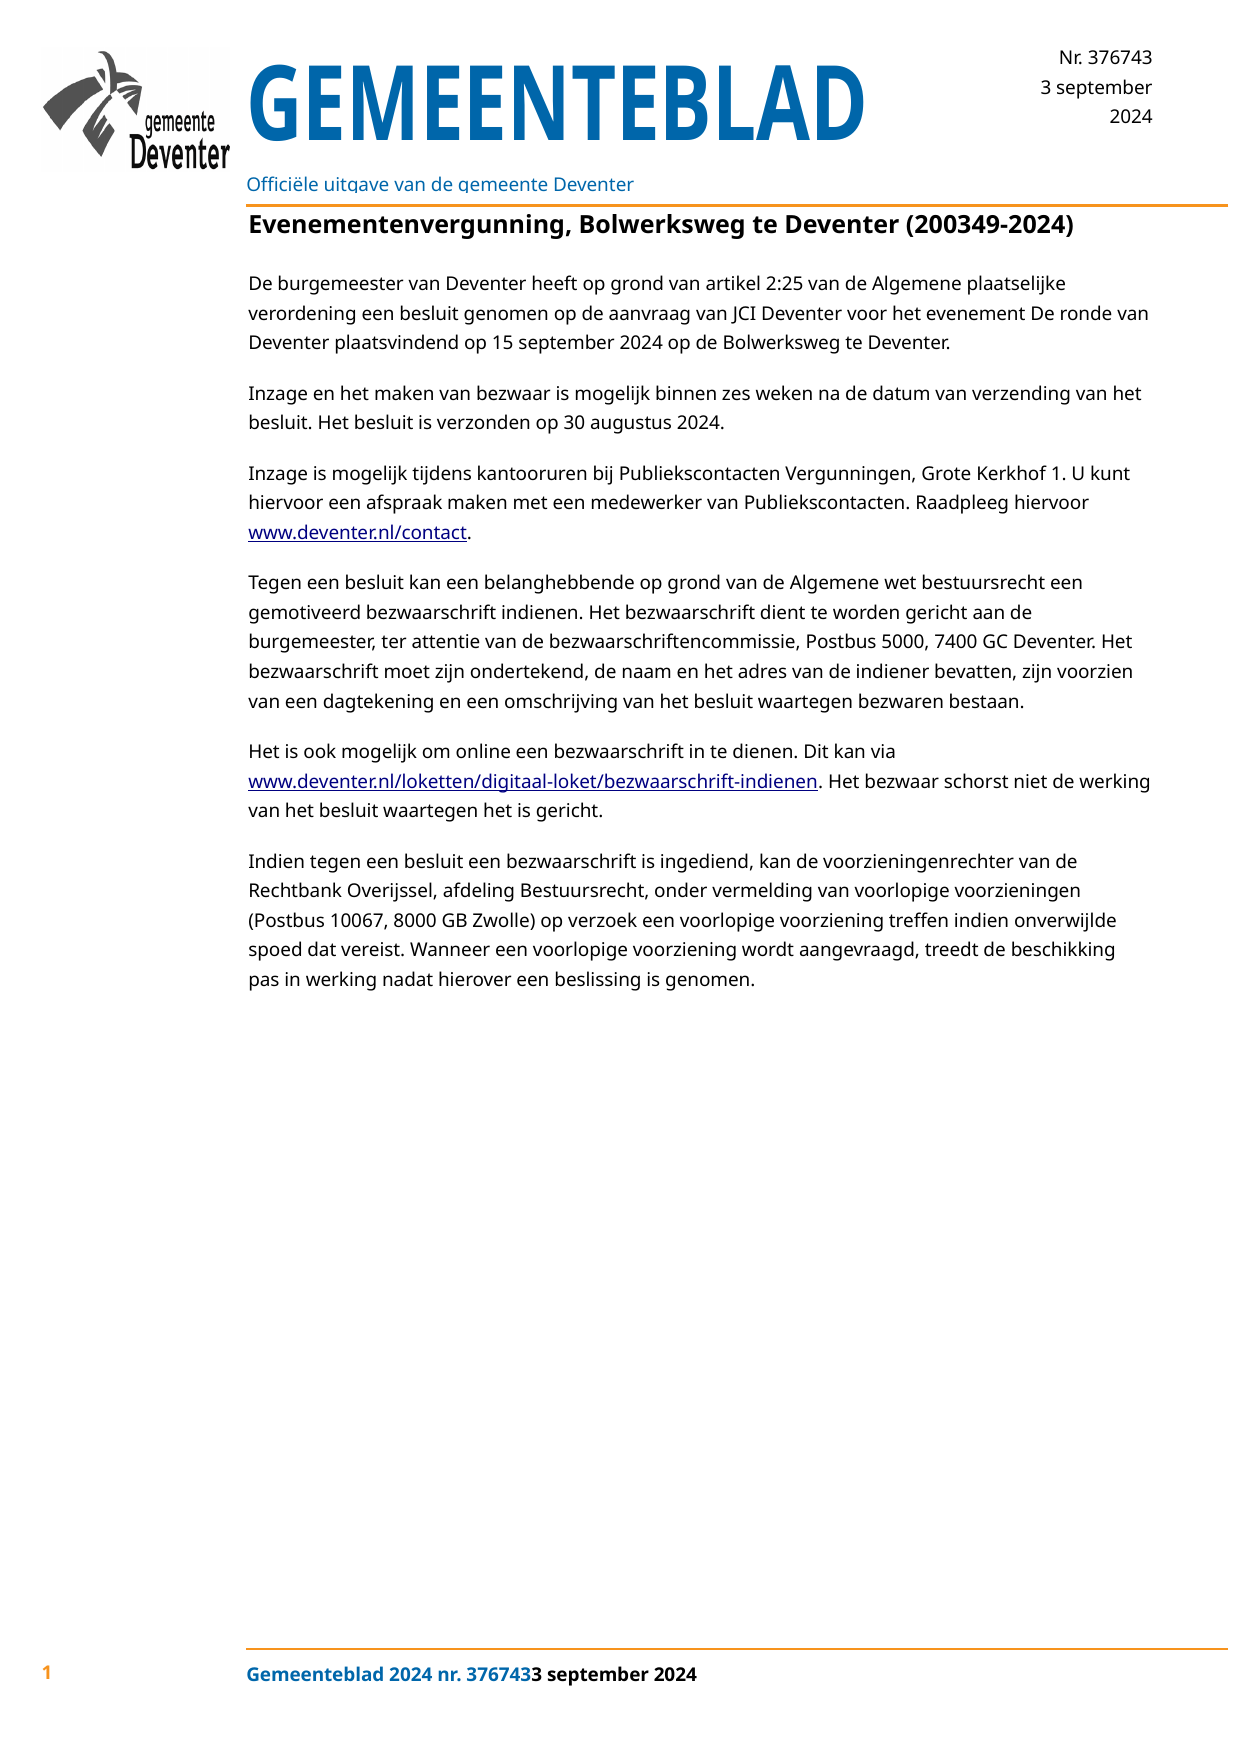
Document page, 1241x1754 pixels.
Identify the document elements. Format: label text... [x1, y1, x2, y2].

picture [41, 47, 231, 172]
text Het is ook mogelijk om online een bezwaarschrift in te dienen. Dit kan via www.deventer.nl/loketten/digitaal-loket/bezwaarschrift-indienen. Het bezwaar schorst niet de werking van het besluit waartegen het is gericht. [248, 738, 1152, 823]
text De burgemeester van Deventer heeft op grond van artikel 2:25 van de Algemene plaatselijke verordening een besluit genomen op de aanvraag van JCI Deventer voor het evenement De ronde van Deventer plaatsvindend op 15 september 2024 op de Bolwerksweg te Deventer. [248, 270, 1152, 355]
text Inzage is mogelijk tijdens kantooruren bij Publiekscontacten Vergunningen, Grote Kerkhof 1. U kunt hiervoor een afspraak maken met een medewerker van Publiekscontacten. Raadpleeg hiervoor www.deventer.nl/contact. [248, 460, 1152, 545]
text Tegen een besluit kan een belanghebbende op grond van de Algemene wet bestuursrecht een gemotiveerd bezwaarschrift indienen. Het bezwaarschrift dient te worden gericht aan de burgemeester, ter attentie van de bezwaarschriftencommissie, Postbus 5000, 7400 GC Deventer. Het bezwaarschrift moet zijn ondertekend, de naam en het adres van de indiener bevatten, zijn voorzien van een dagtekening en een omschrijving van het besluit waartegen bezwaren bestaan. [248, 569, 1152, 713]
text Evenementenvergunning, Bolwerksweg te Deventer (200349-2024) [248, 207, 1152, 241]
text Inzage en het maken van bezwaar is mogelijk binnen zes weken na de datum van verzending van het besluit. Het besluit is verzonden op 30 augustus 2024. [248, 380, 1152, 435]
text Indien tegen een besluit een bezwaarschrift is ingediend, kan de voorzieningenrechter van de Rechtbank Overijssel, afdeling Bestuursrecht, onder vermelding van voorlopige voorzieningen (Postbus 10067, 8000 GB Zwolle) op verzoek een voorlopige voorziening treffen indien onverwijlde spoed dat vereist. Wanneer een voorlopige voorziening wordt aangevraagd, treedt de beschikking pas in werking nadat hierover een beslissing is genomen. [248, 848, 1152, 992]
